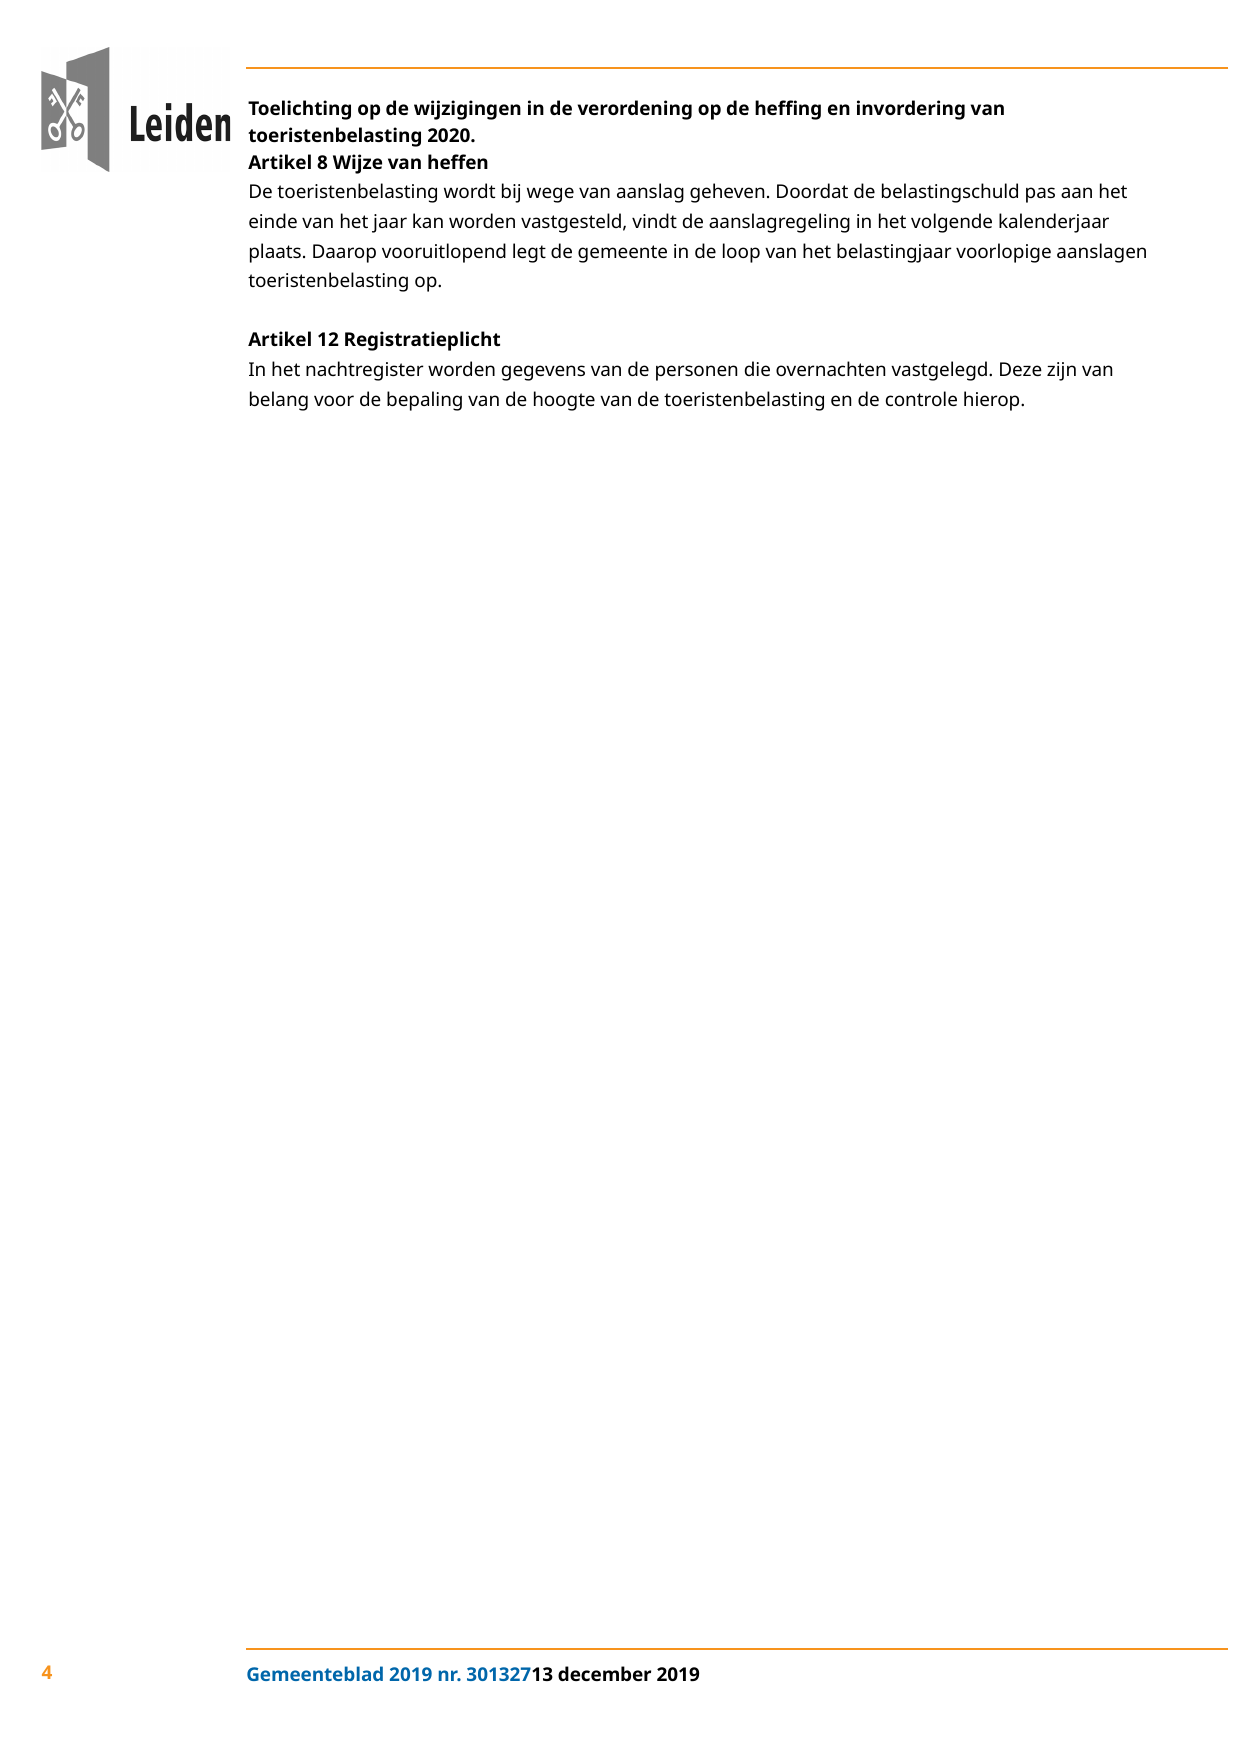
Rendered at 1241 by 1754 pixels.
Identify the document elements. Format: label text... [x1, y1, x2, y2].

text Toelichting op de wijzigingen in de verordening op de heffing en invordering van toeristenbelasting 2020. [248, 95, 1152, 149]
text Artikel 12 Registratieplicht [248, 327, 1152, 352]
text De toeristenbelasting wordt bij wege van aanslag geheven. Doordat de belastingschuld pas aan het einde van het jaar kan worden vastgesteld, vindt de aanslagregeling in het volgende kalenderjaar plaats. Daarop vooruitlopend legt de gemeente in de loop van het belastingjaar voorlopige aanslagen toeristenbelasting op. [248, 179, 1152, 293]
text Artikel 8 Wijze van heffen [248, 149, 1152, 175]
text In het nachtregister worden gegevens van de personen die overnachten vastgelegd. Deze zijn van belang voor de bepaling van de hoogte van de toeristenbelasting en de controle hierop. [248, 356, 1152, 411]
picture [41, 47, 231, 172]
